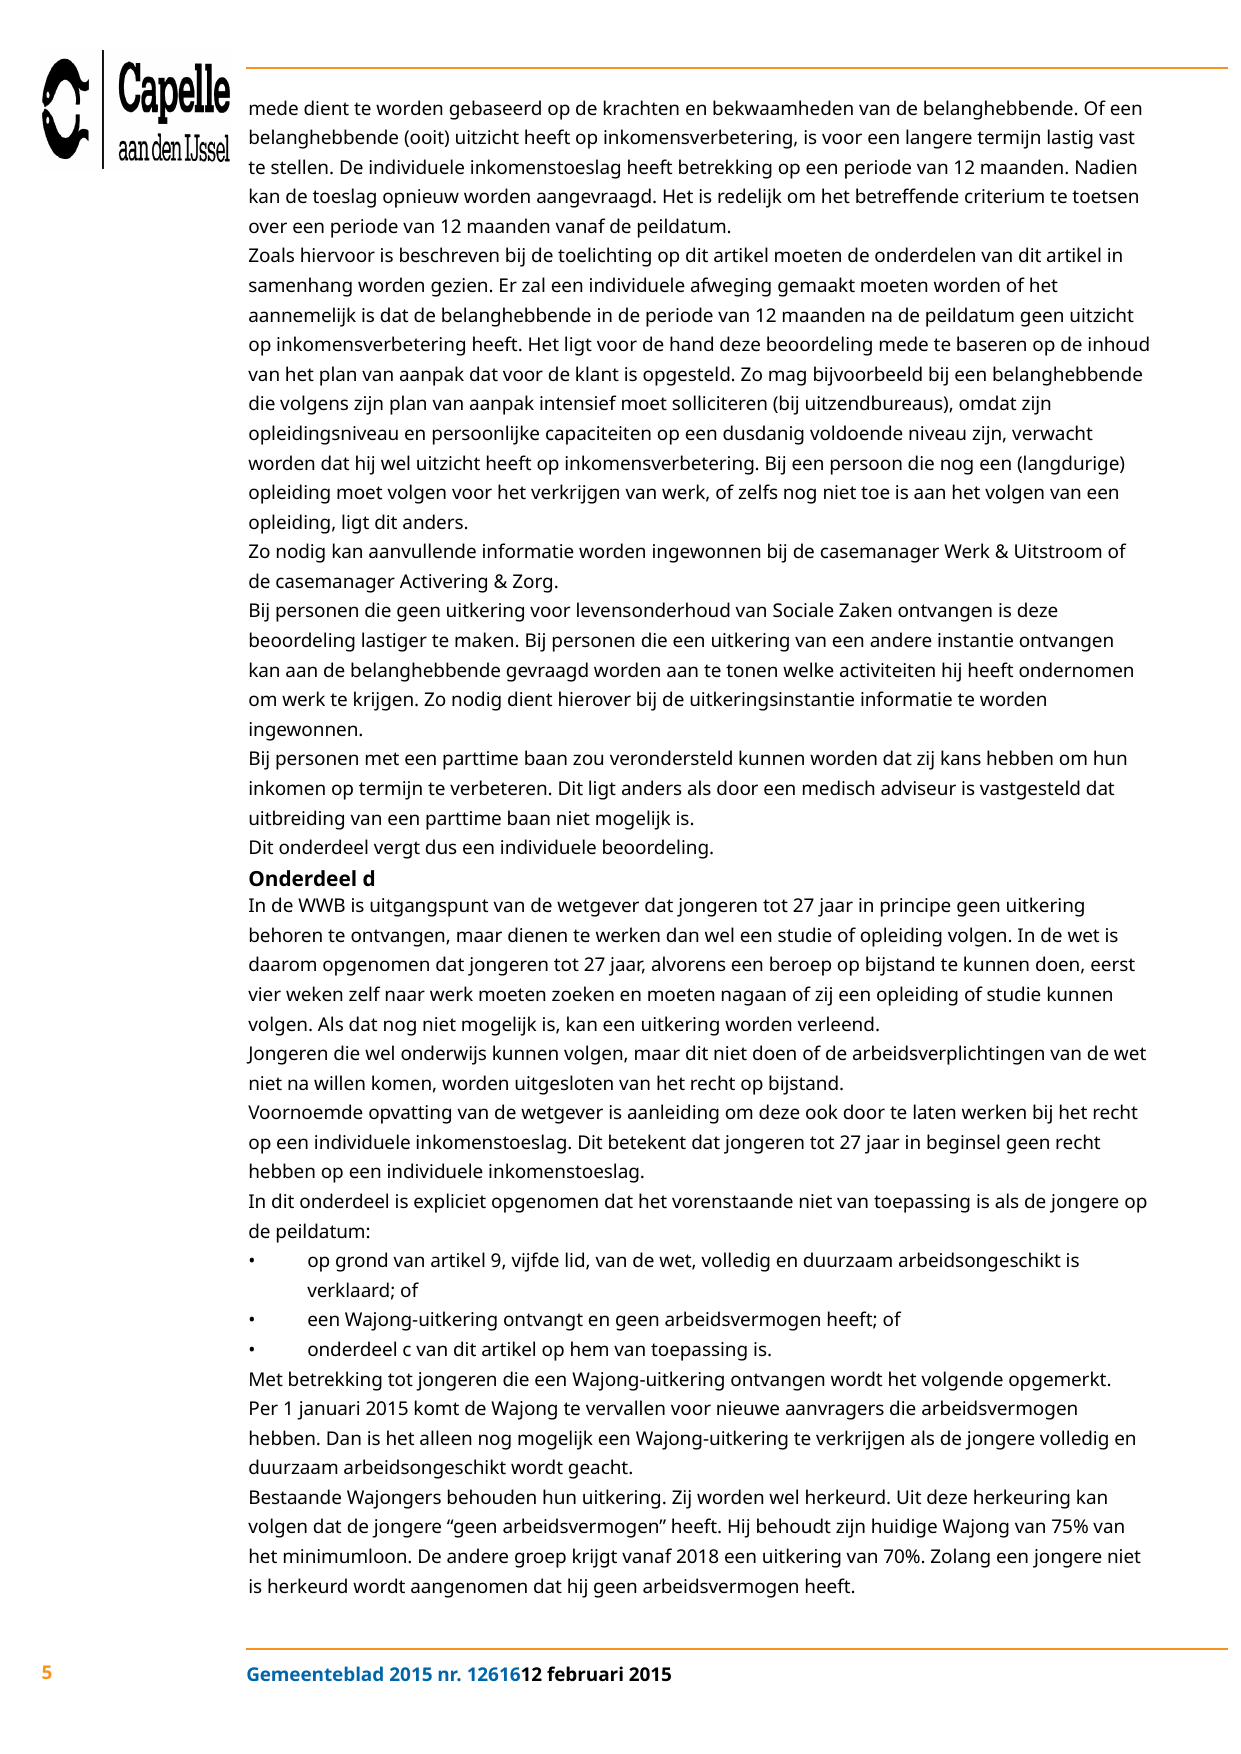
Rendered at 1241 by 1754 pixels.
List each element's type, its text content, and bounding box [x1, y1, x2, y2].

text Zoals hiervoor is beschreven bij de toelichting op dit artikel moeten de onderdelen van dit artikel in samenhang worden gezien. Er zal een individuele afweging gemaakt moeten worden of het aannemelijk is dat de belanghebbende in de periode van 12 maanden na de peildatum geen uitzicht op inkomensverbetering heeft. Het ligt voor de hand deze beoordeling mede te baseren op de inhoud van het plan van aanpak dat voor de klant is opgesteld. Zo mag bijvoorbeeld bij een belanghebbende die volgens zijn plan van aanpak intensief moet solliciteren (bij uitzendbureaus), omdat zijn opleidingsniveau en persoonlijke capaciteiten op een dusdanig voldoende niveau zijn, verwacht worden dat hij wel uitzicht heeft op inkomensverbetering. Bij een persoon die nog een (langdurige) opleiding moet volgen voor het verkrijgen van werk, of zelfs nog niet toe is aan het volgen van een opleiding, ligt dit anders. [248, 243, 1152, 535]
text In de WWB is uitgangspunt van de wetgever dat jongeren tot 27 jaar in principe geen uitkering behoren te ontvangen, maar dienen te werken dan wel een studie of opleiding volgen. In de wet is daarom opgenomen dat jongeren tot 27 jaar, alvorens een beroep op bijstand te kunnen doen, eerst vier weken zelf naar werk moeten zoeken en moeten nagaan of zij een opleiding of studie kunnen volgen. Als dat nog niet mogelijk is, kan een uitkering worden verleend. [248, 892, 1152, 1036]
text Onderdeel d [248, 864, 1152, 892]
text Jongeren die wel onderwijs kunnen volgen, maar dit niet doen of de arbeidsverplichtingen van de wet niet na willen komen, worden uitgesloten van het recht op bijstand. [248, 1040, 1152, 1096]
list onderdeel c van dit artikel op hem van toepassing is. [248, 1336, 1152, 1362]
text Bij personen met een parttime baan zou verondersteld kunnen worden dat zij kans hebben om hun inkomen op termijn te verbeteren. Dit ligt anders als door een medisch adviseur is vastgesteld dat uitbreiding van een parttime baan niet mogelijk is. [248, 746, 1152, 831]
text In dit onderdeel is expliciet opgenomen dat het vorenstaande niet van toepassing is als de jongere op de peildatum: [248, 1188, 1152, 1243]
text Bestaande Wajongers behouden hun uitkering. Zij worden wel herkeurd. Uit deze herkeuring kan volgen dat de jongere “geen arbeidsvermogen” heeft. Hij behoudt zijn huidige Wajong van 75% van het minimumloon. De andere groep krijgt vanaf 2018 een uitkering van 70%. Zolang een jongere niet is herkeurd wordt aangenomen dat hij geen arbeidsvermogen heeft. [248, 1484, 1152, 1598]
text Voornoemde opvatting van de wetgever is aanleiding om deze ook door te laten werken bij het recht op een individuele inkomenstoeslag. Dit betekent dat jongeren tot 27 jaar in beginsel geen recht hebben op een individuele inkomenstoeslag. [248, 1099, 1152, 1184]
text Bij personen die geen uitkering voor levensonderhoud van Sociale Zaken ontvangen is deze beoordeling lastiger te maken. Bij personen die een uitkering van een andere instantie ontvangen kan aan de belanghebbende gevraagd worden aan te tonen welke activiteiten hij heeft ondernomen om werk te krijgen. Zo nodig dient hierover bij de uitkeringsinstantie informatie te worden ingewonnen. [248, 598, 1152, 742]
text Zo nodig kan aanvullende informatie worden ingewonnen bij de casemanager Werk & Uitstroom of de casemanager Activering & Zorg. [248, 538, 1152, 594]
picture [41, 47, 231, 172]
text Met betrekking tot jongeren die een Wajong-uitkering ontvangen wordt het volgende opgemerkt. [248, 1366, 1152, 1391]
text Per 1 januari 2015 komt de Wajong te vervallen voor nieuwe aanvragers die arbeidsvermogen hebben. Dan is het alleen nog mogelijk een Wajong-uitkering te verkrijgen als de jongere volledig en duurzaam arbeidsongeschikt wordt geacht. [248, 1395, 1152, 1480]
list een Wajong-uitkering ontvangt en geen arbeidsvermogen heeft; of [248, 1307, 1152, 1332]
text Dit onderdeel vergt dus een individuele beoordeling. [248, 834, 1152, 860]
list op grond van artikel 9, vijfde lid, van de wet, volledig en duurzaam arbeidsongeschikt is verklaard; of [248, 1247, 1152, 1303]
text mede dient te worden gebaseerd op de krachten en bekwaamheden van de belanghebbende. Of een belanghebbende (ooit) uitzicht heeft op inkomensverbetering, is voor een langere termijn lastig vast te stellen. De individuele inkomenstoeslag heeft betrekking op een periode van 12 maanden. Nadien kan de toeslag opnieuw worden aangevraagd. Het is redelijk om het betreffende criterium te toetsen over een periode van 12 maanden vanaf de peildatum. [248, 95, 1152, 239]
